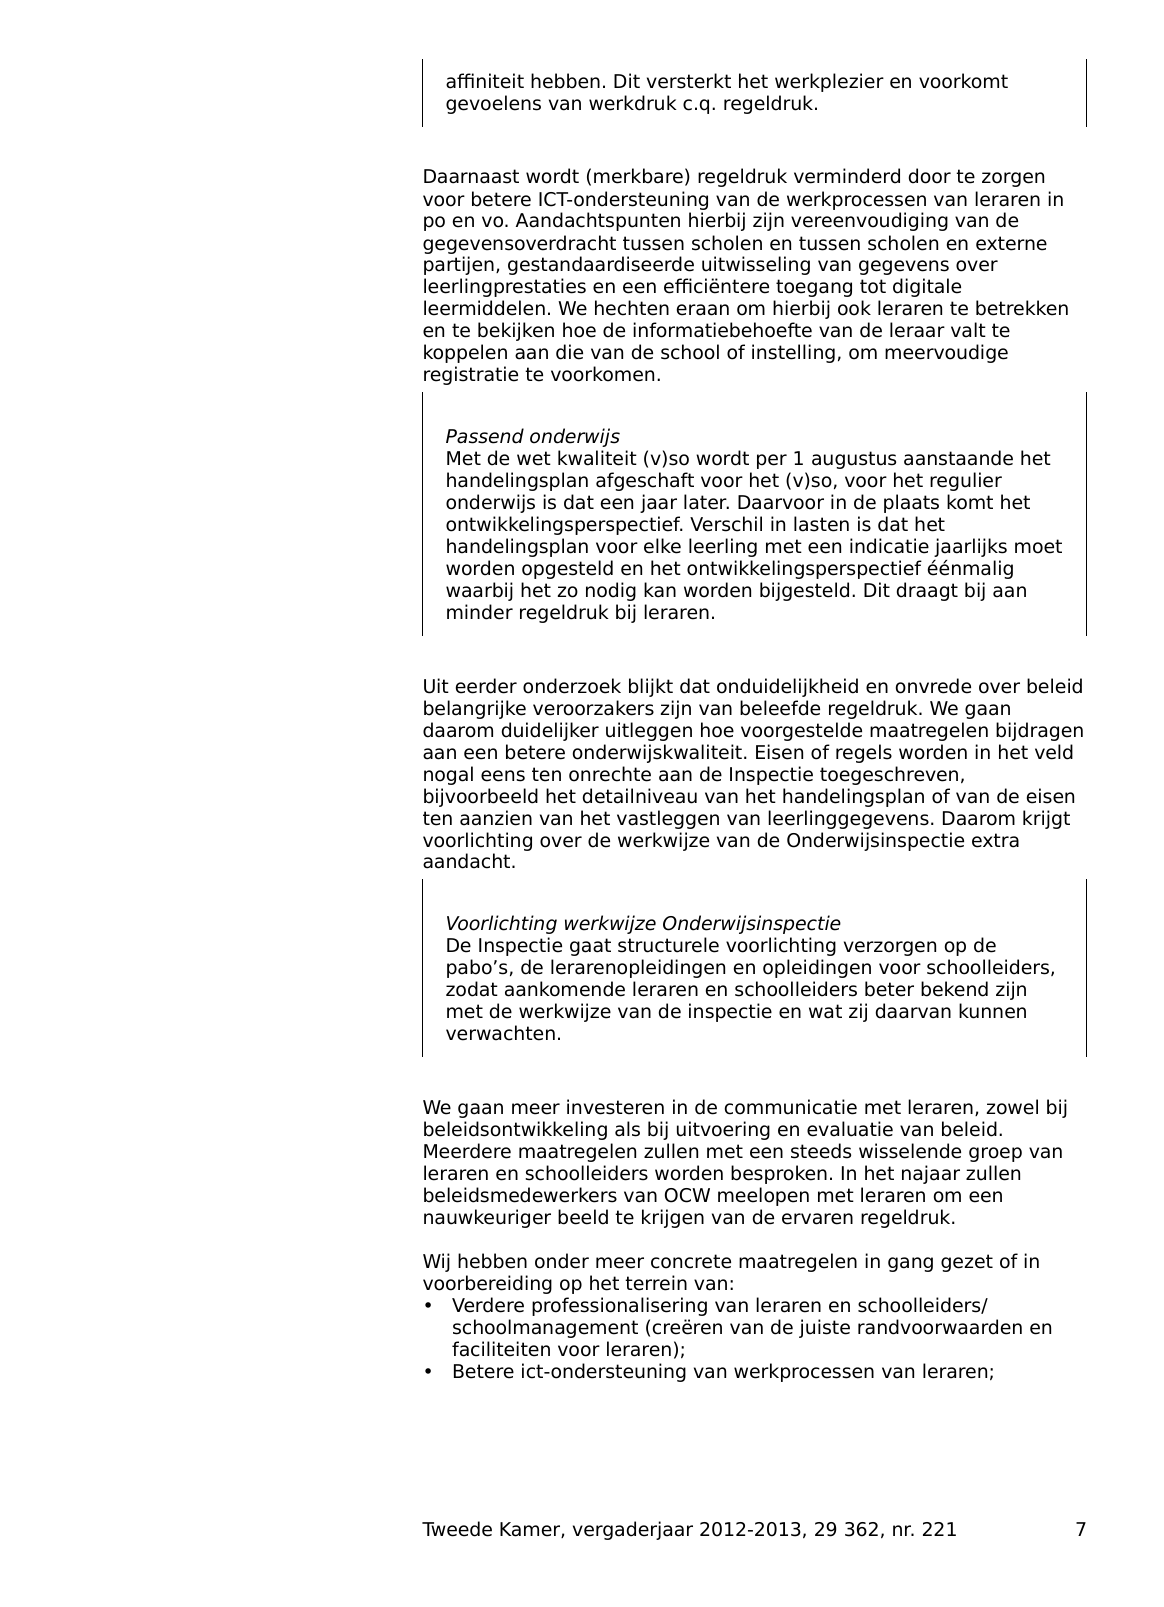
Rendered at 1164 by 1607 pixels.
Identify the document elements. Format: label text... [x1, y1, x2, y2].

table_header affiniteit hebben. Dit versterkt het werkplezier en voorkomt gevoelens van werkdruk c.q. regeldruk. [423, 59, 1086, 127]
table_header Voorlichting werkwijze Onderwijsinspectie De Inspectie gaat structurele voorlichting verzorgen op de pabo’s, de lerarenopleidingen en opleidingen voor schoolleiders, zodat aankomende leraren en schoolleiders beter bekend zijn met de werkwijze van de inspectie en wat zij daarvan kunnen verwachten. [423, 879, 1086, 1057]
text Daarnaast wordt (merkbare) regeldruk verminderd door te zorgen voor betere ICT-ondersteuning van de werkprocessen van leraren in po en vo. Aandachtspunten hierbij zijn vereenvoudiging van de gegevensoverdracht tussen scholen en tussen scholen en externe partijen, gestandaardiseerde uitwisseling van gegevens over leerlingprestaties en een efficiëntere toegang tot digitale leermiddelen. We hechten eraan om hierbij ook leraren te betrekken en te bekijken hoe de informatiebehoefte van de leraar valt te koppelen aan die van de school of instelling, om meervoudige registratie te voorkomen. [422, 166, 1087, 386]
table_header Passend onderwijs Met de wet kwaliteit (v)so wordt per 1 augustus aanstaande het handelingsplan afgeschaft voor het (v)so, voor het regulier onderwijs is dat een jaar later. Daarvoor in de plaats komt het ontwikkelingsperspectief. Verschil in lasten is dat het handelingsplan voor elke leerling met een indicatie jaarlijks moet worden opgesteld en het ontwikkelingsperspectief éénmalig waarbij het zo nodig kan worden bijgesteld. Dit draagt bij aan minder regeldruk bij leraren. [423, 392, 1086, 636]
text Wij hebben onder meer concrete maatregelen in gang gezet of in voorbereiding op het terrein van: [422, 1251, 1087, 1295]
text • Verdere professionalisering van leraren en schoolleiders/ schoolmanagement (creëren van de juiste randvoorwaarden en faciliteiten voor leraren); [422, 1295, 1087, 1361]
text Uit eerder onderzoek blijkt dat onduidelijkheid en onvrede over beleid belangrijke veroorzakers zijn van beleefde regeldruk. We gaan daarom duidelijker uitleggen hoe voorgestelde maatregelen bijdragen aan een betere onderwijskwaliteit. Eisen of regels worden in het veld nogal eens ten onrechte aan de Inspectie toegeschreven, bijvoorbeeld het detailniveau van het handelingsplan of van de eisen ten aanzien van het vastleggen van leerlinggegevens. Daarom krijgt voorlichting over de werkwijze van de Onderwijsinspectie extra aandacht. [422, 676, 1087, 873]
text • Betere ict-ondersteuning van werkprocessen van leraren; [422, 1361, 1087, 1383]
text We gaan meer investeren in de communicatie met leraren, zowel bij beleidsontwikkeling als bij uitvoering en evaluatie van beleid. Meerdere maatregelen zullen met een steeds wisselende groep van leraren en schoolleiders worden besproken. In het najaar zullen beleidsmedewerkers van OCW meelopen met leraren om een nauwkeuriger beeld te krijgen van de ervaren regeldruk. [422, 1097, 1087, 1229]
